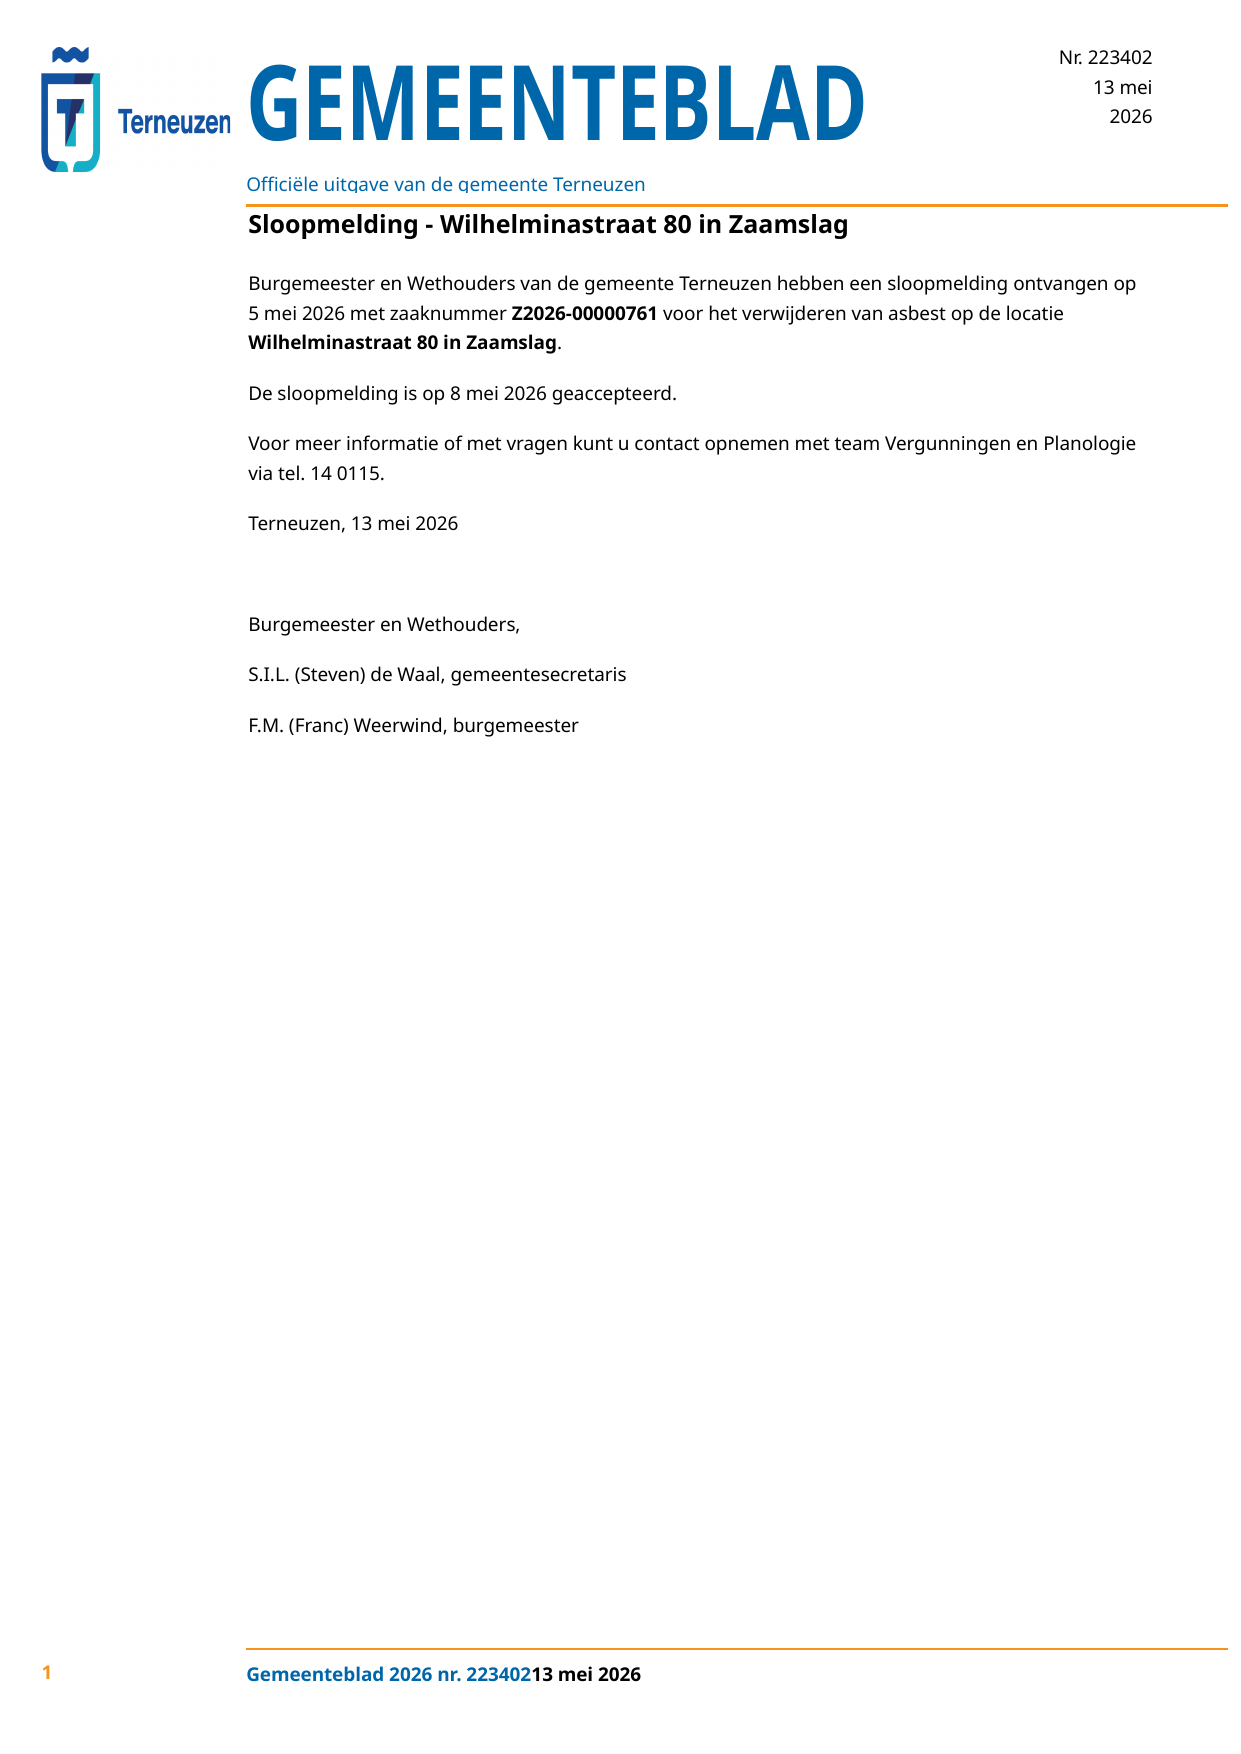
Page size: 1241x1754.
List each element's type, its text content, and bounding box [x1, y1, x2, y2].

text S.I.L. (Steven) de Waal, gemeentesecretaris [248, 662, 1152, 687]
text Voor meer informatie of met vragen kunt u contact opnemen met team Vergunningen en Planologie via tel. 14 0115. [248, 430, 1152, 486]
text Burgemeester en Wethouders, [248, 611, 1152, 637]
text Burgemeester en Wethouders van de gemeente Terneuzen hebben een sloopmelding ontvangen op 5 mei 2026 met zaaknummer Z2026-00000761 voor het verwijderen van asbest op de locatie Wilhelminastraat 80 in Zaamslag. [248, 270, 1152, 355]
text F.M. (Franc) Weerwind, burgemeester [248, 712, 1152, 738]
text De sloopmelding is op 8 mei 2026 geaccepteerd. [248, 380, 1152, 406]
picture [41, 47, 231, 172]
text Terneuzen, 13 mei 2026 [248, 510, 1152, 536]
text Sloopmelding - Wilhelminastraat 80 in Zaamslag [248, 207, 1152, 241]
